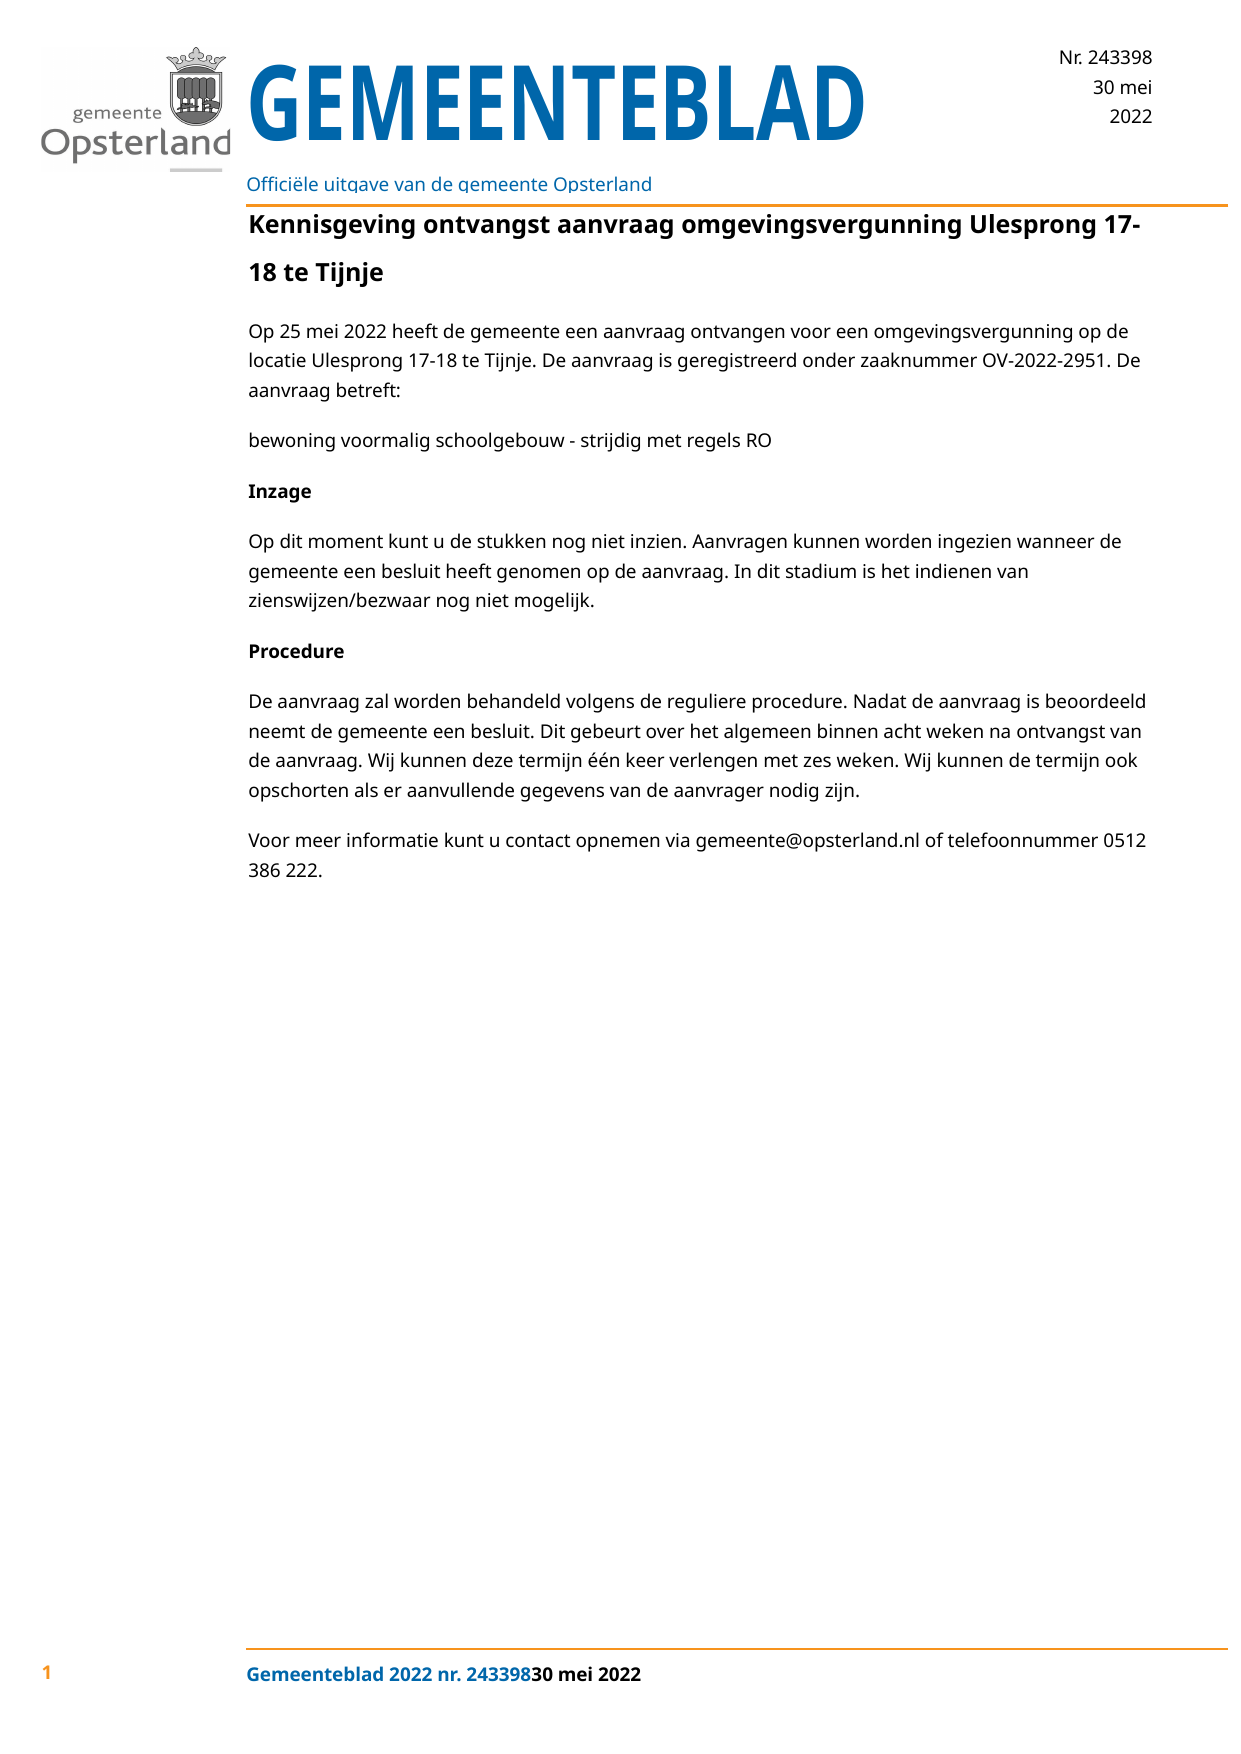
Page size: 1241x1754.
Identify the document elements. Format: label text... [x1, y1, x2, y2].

text Inzage [248, 478, 1152, 504]
picture [41, 47, 231, 172]
text De aanvraag zal worden behandeld volgens de reguliere procedure. Nadat de aanvraag is beoordeeld neemt de gemeente een besluit. Dit gebeurt over het algemeen binnen acht weken na ontvangst van de aanvraag. Wij kunnen deze termijn één keer verlengen met zes weken. Wij kunnen de termijn ook opschorten als er aanvullende gegevens van de aanvrager nodig zijn. [248, 688, 1152, 803]
text Op 25 mei 2022 heeft de gemeente een aanvraag ontvangen voor een omgevingsvergunning op de locatie Ulesprong 17-18 te Tijnje. De aanvraag is geregistreerd onder zaaknummer OV-2022-2951. De aanvraag betreft: [248, 318, 1152, 403]
text Kennisgeving ontvangst aanvraag omgevingsvergunning Ulesprong 17-18 te Tijnje [248, 207, 1152, 288]
text Procedure [248, 638, 1152, 664]
text bewoning voormalig schoolgebouw - strijdig met regels RO [248, 427, 1152, 453]
text Voor meer informatie kunt u contact opnemen via gemeente@opsterland.nl of telefoonnummer 0512 386 222. [248, 827, 1152, 883]
text Op dit moment kunt u de stukken nog niet inzien. Aanvragen kunnen worden ingezien wanneer de gemeente een besluit heeft genomen op de aanvraag. In dit stadium is het indienen van zienswijzen/bezwaar nog niet mogelijk. [248, 528, 1152, 613]
